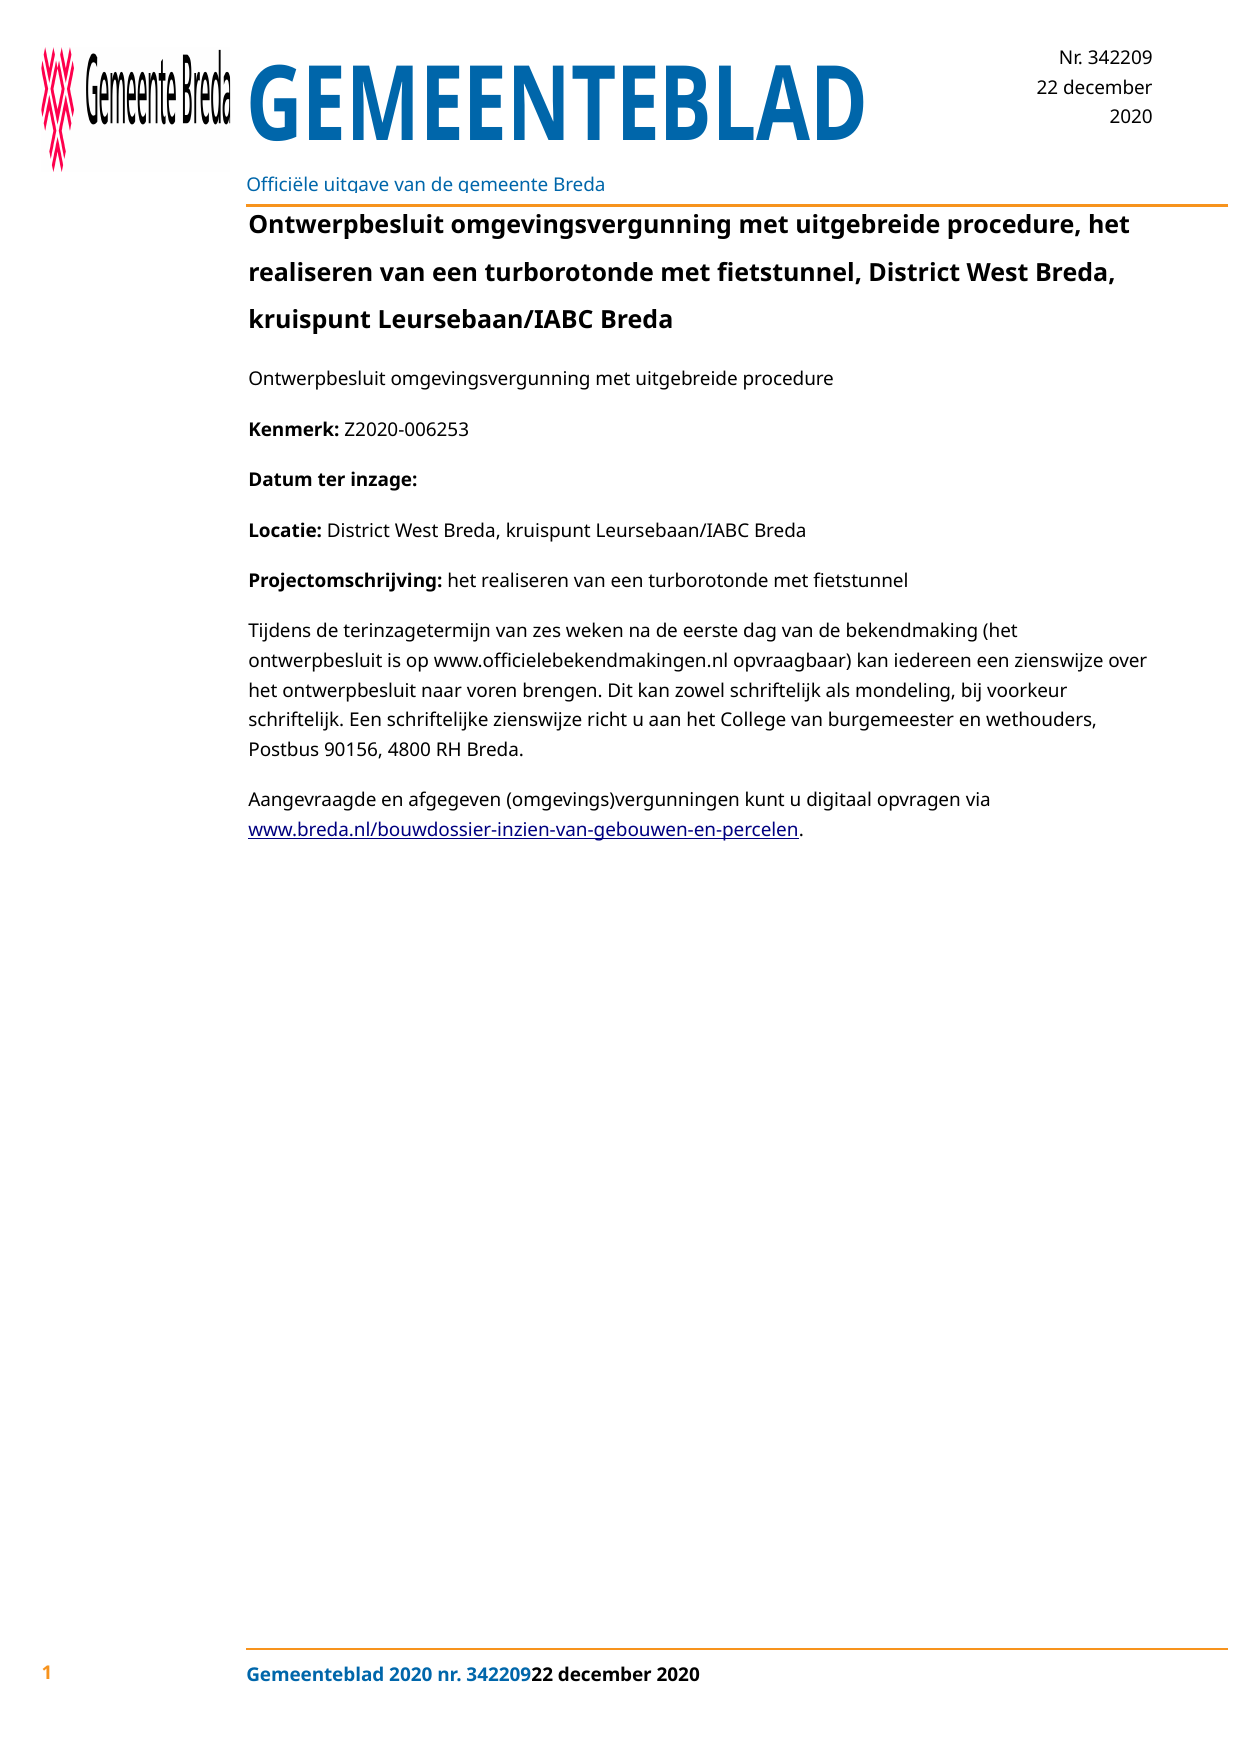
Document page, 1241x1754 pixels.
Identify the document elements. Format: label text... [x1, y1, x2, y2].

text Ontwerpbesluit omgevingsvergunning met uitgebreide procedure, het realiseren van een turborotonde met fietstunnel, District West Breda, kruispunt Leursebaan/IABC Breda [248, 207, 1152, 336]
text Projectomschrijving: het realiseren van een turborotonde met fietstunnel [248, 567, 1152, 593]
picture [41, 47, 231, 172]
text Tijdens de terinzagetermijn van zes weken na de eerste dag van de bekendmaking (het ontwerpbesluit is op www.officielebekendmakingen.nl opvraagbaar) kan iedereen een zienswijze over het ontwerpbesluit naar voren brengen. Dit kan zowel schriftelijk als mondeling, bij voorkeur schriftelijk. Een schriftelijke zienswijze richt u aan het College van burgemeester en wethouders, Postbus 90156, 4800 RH Breda. [248, 618, 1152, 762]
text Kenmerk: Z2020-006253 [248, 416, 1152, 442]
text Datum ter inzage: [248, 466, 1152, 492]
text Aangevraagde en afgegeven (omgevings)vergunningen kunt u digitaal opvragen via www.breda.nl/bouwdossier-inzien-van-gebouwen-en-percelen. [248, 786, 1152, 842]
text Locatie: District West Breda, kruispunt Leursebaan/IABC Breda [248, 517, 1152, 542]
text Ontwerpbesluit omgevingsvergunning met uitgebreide procedure [248, 366, 1152, 391]
